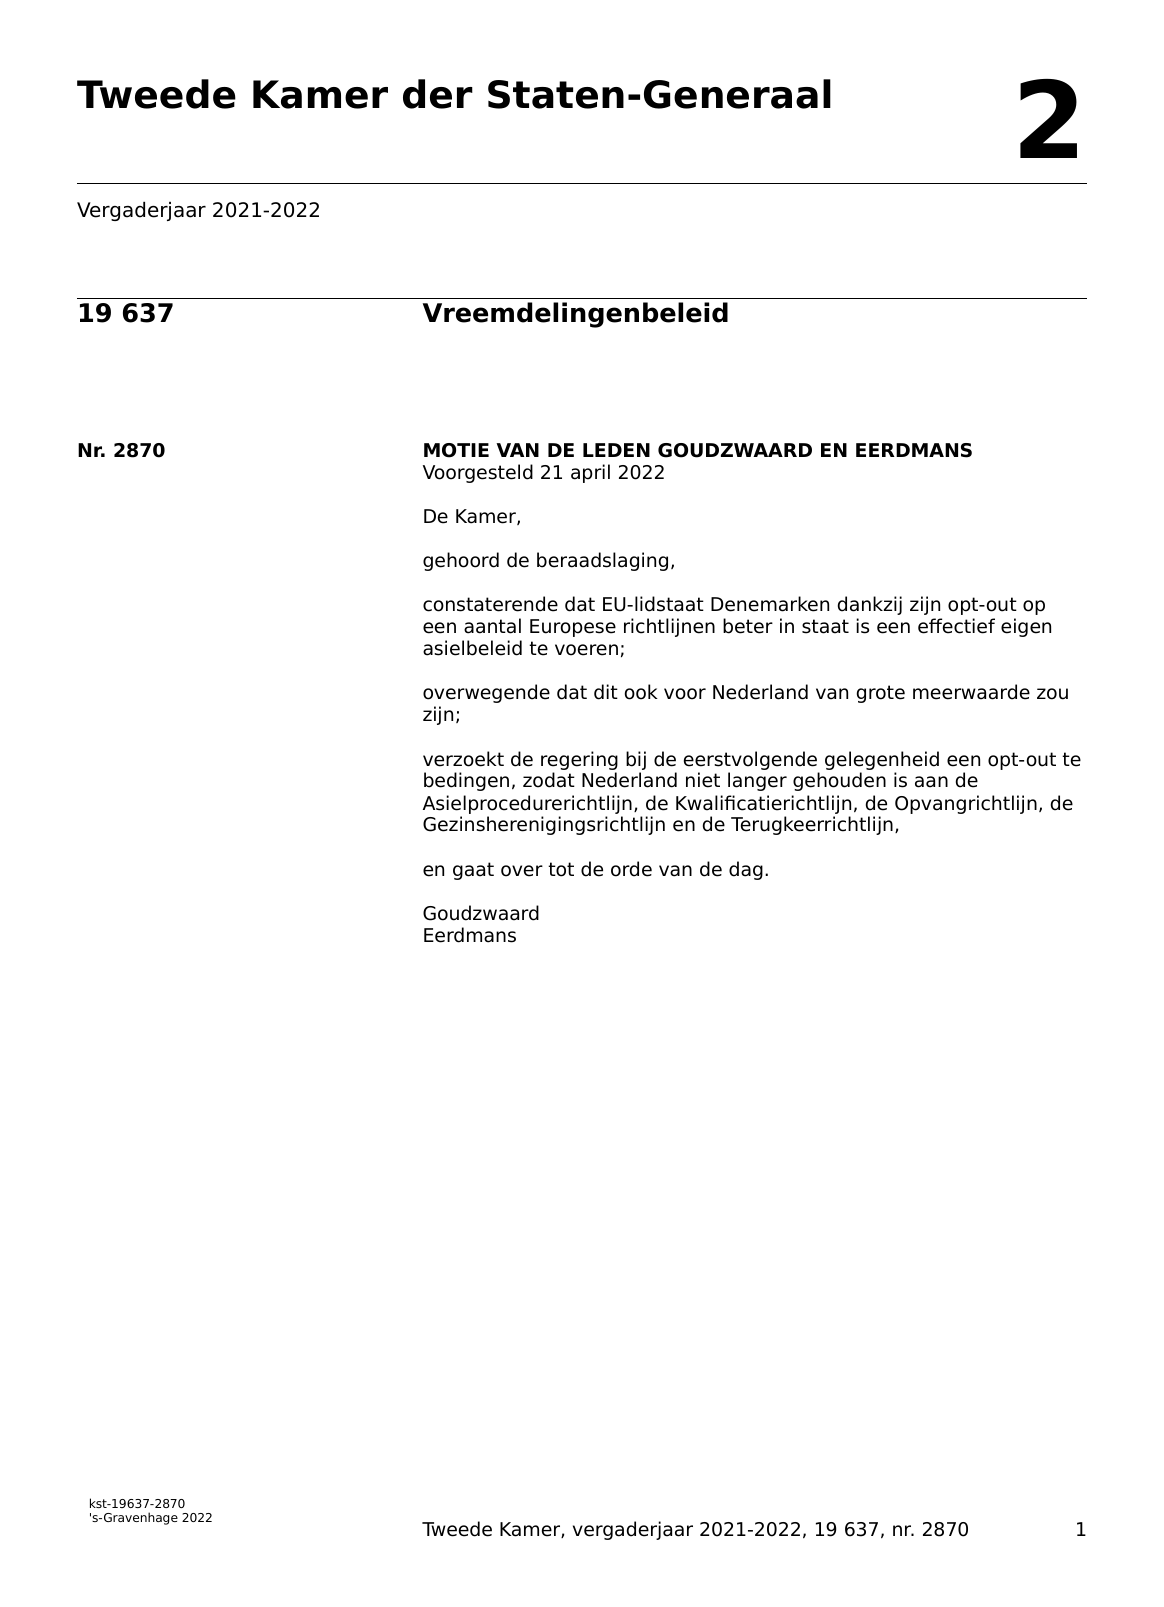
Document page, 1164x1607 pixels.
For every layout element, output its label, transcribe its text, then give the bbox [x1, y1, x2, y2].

subtitle 19 637 Vreemdelingenbeleid [77, 299, 1087, 329]
table_header 2 [886, 59, 1087, 183]
text De Kamer, [422, 506, 1087, 528]
table_header Tweede Kamer der Staten-Generaal [77, 59, 886, 183]
text Eerdmans [422, 925, 1087, 947]
text overwegende dat dit ook voor Nederland van grote meerwaarde zou zijn; [422, 682, 1087, 726]
subtitle Nr. 2870 MOTIE VAN DE LEDEN GOUDZWAARD EN EERDMANS [77, 440, 1087, 462]
text en gaat over tot de orde van de dag. [422, 858, 1087, 881]
text constaterende dat EU-lidstaat Denemarken dankzij zijn opt-out op een aantal Europese richtlijnen beter in staat is een effectief eigen asielbeleid te voeren; [422, 594, 1087, 660]
text Voorgesteld 21 april 2022 [422, 462, 1087, 484]
text 's-Gravenhage 2022 [88, 1511, 323, 1525]
text gehoord de beraadslaging, [422, 550, 1087, 572]
text kst-19637-2870 [88, 1497, 323, 1511]
table_cell Vergaderjaar 2021-2022 [77, 184, 1087, 298]
text Goudzwaard [422, 903, 1087, 925]
text verzoekt de regering bij de eerstvolgende gelegenheid een opt-out te bedingen, zodat Nederland niet langer gehouden is aan de Asielprocedurerichtlijn, de Kwalificatierichtlijn, de Opvangrichtlijn, de Gezinsherenigingsrichtlijn en de Terugkeerrichtlijn, [422, 748, 1087, 836]
